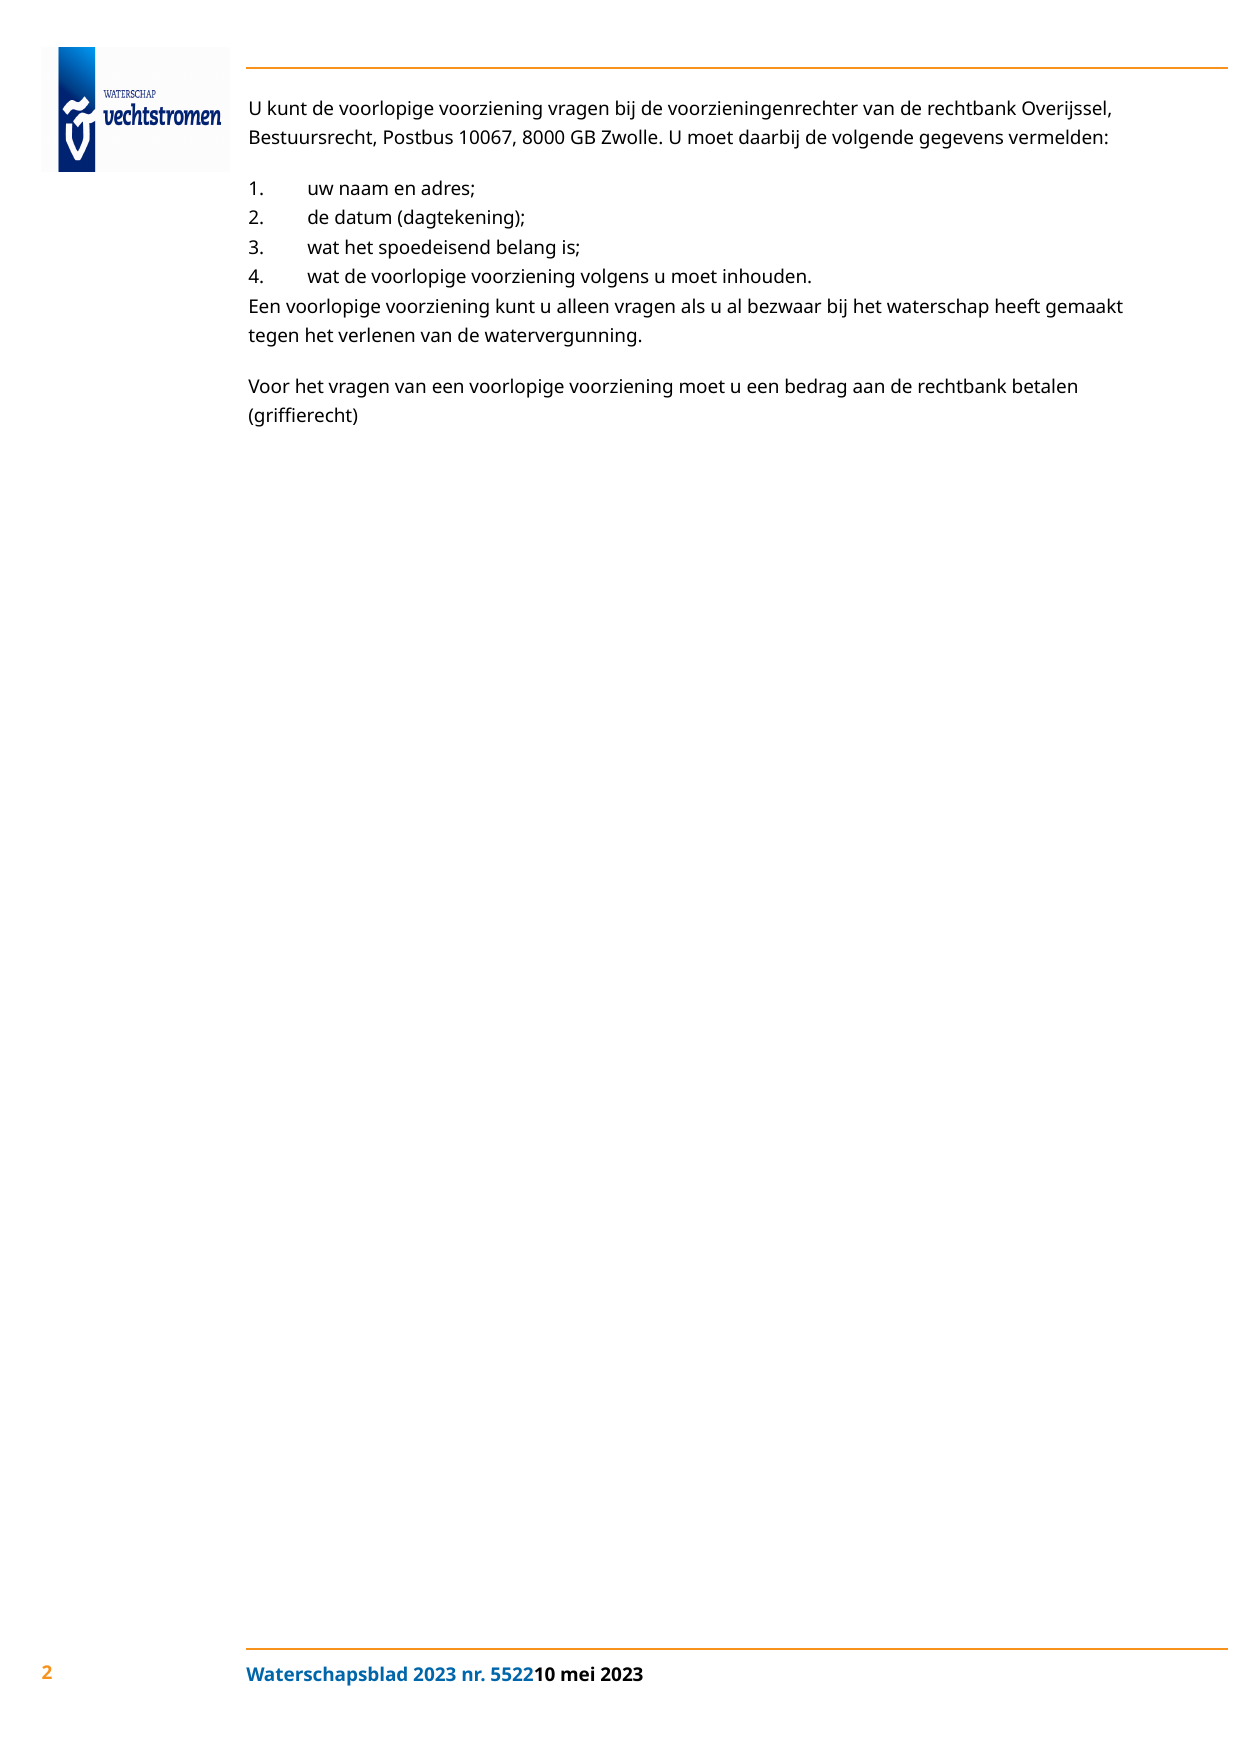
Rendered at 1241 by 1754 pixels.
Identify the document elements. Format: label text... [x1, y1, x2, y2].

text U kunt de voorlopige voorziening vragen bij de voorzieningenrechter van de rechtbank Overijssel, Bestuursrecht, Postbus 10067, 8000 GB Zwolle. U moet daarbij de volgende gegevens vermelden: [248, 95, 1152, 150]
picture [41, 47, 231, 172]
list wat de voorlopige voorziening volgens u moet inhouden. [248, 263, 1152, 289]
list wat het spoedeisend belang is; [248, 234, 1152, 260]
list uw naam en adres; [248, 175, 1152, 201]
text Voor het vragen van een voorlopige voorziening moet u een bedrag aan de rechtbank betalen (griffierecht) [248, 373, 1152, 428]
list de datum (dagtekening); [248, 204, 1152, 230]
text Een voorlopige voorziening kunt u alleen vragen als u al bezwaar bij het waterschap heeft gemaakt tegen het verlenen van de watervergunning. [248, 293, 1152, 348]
